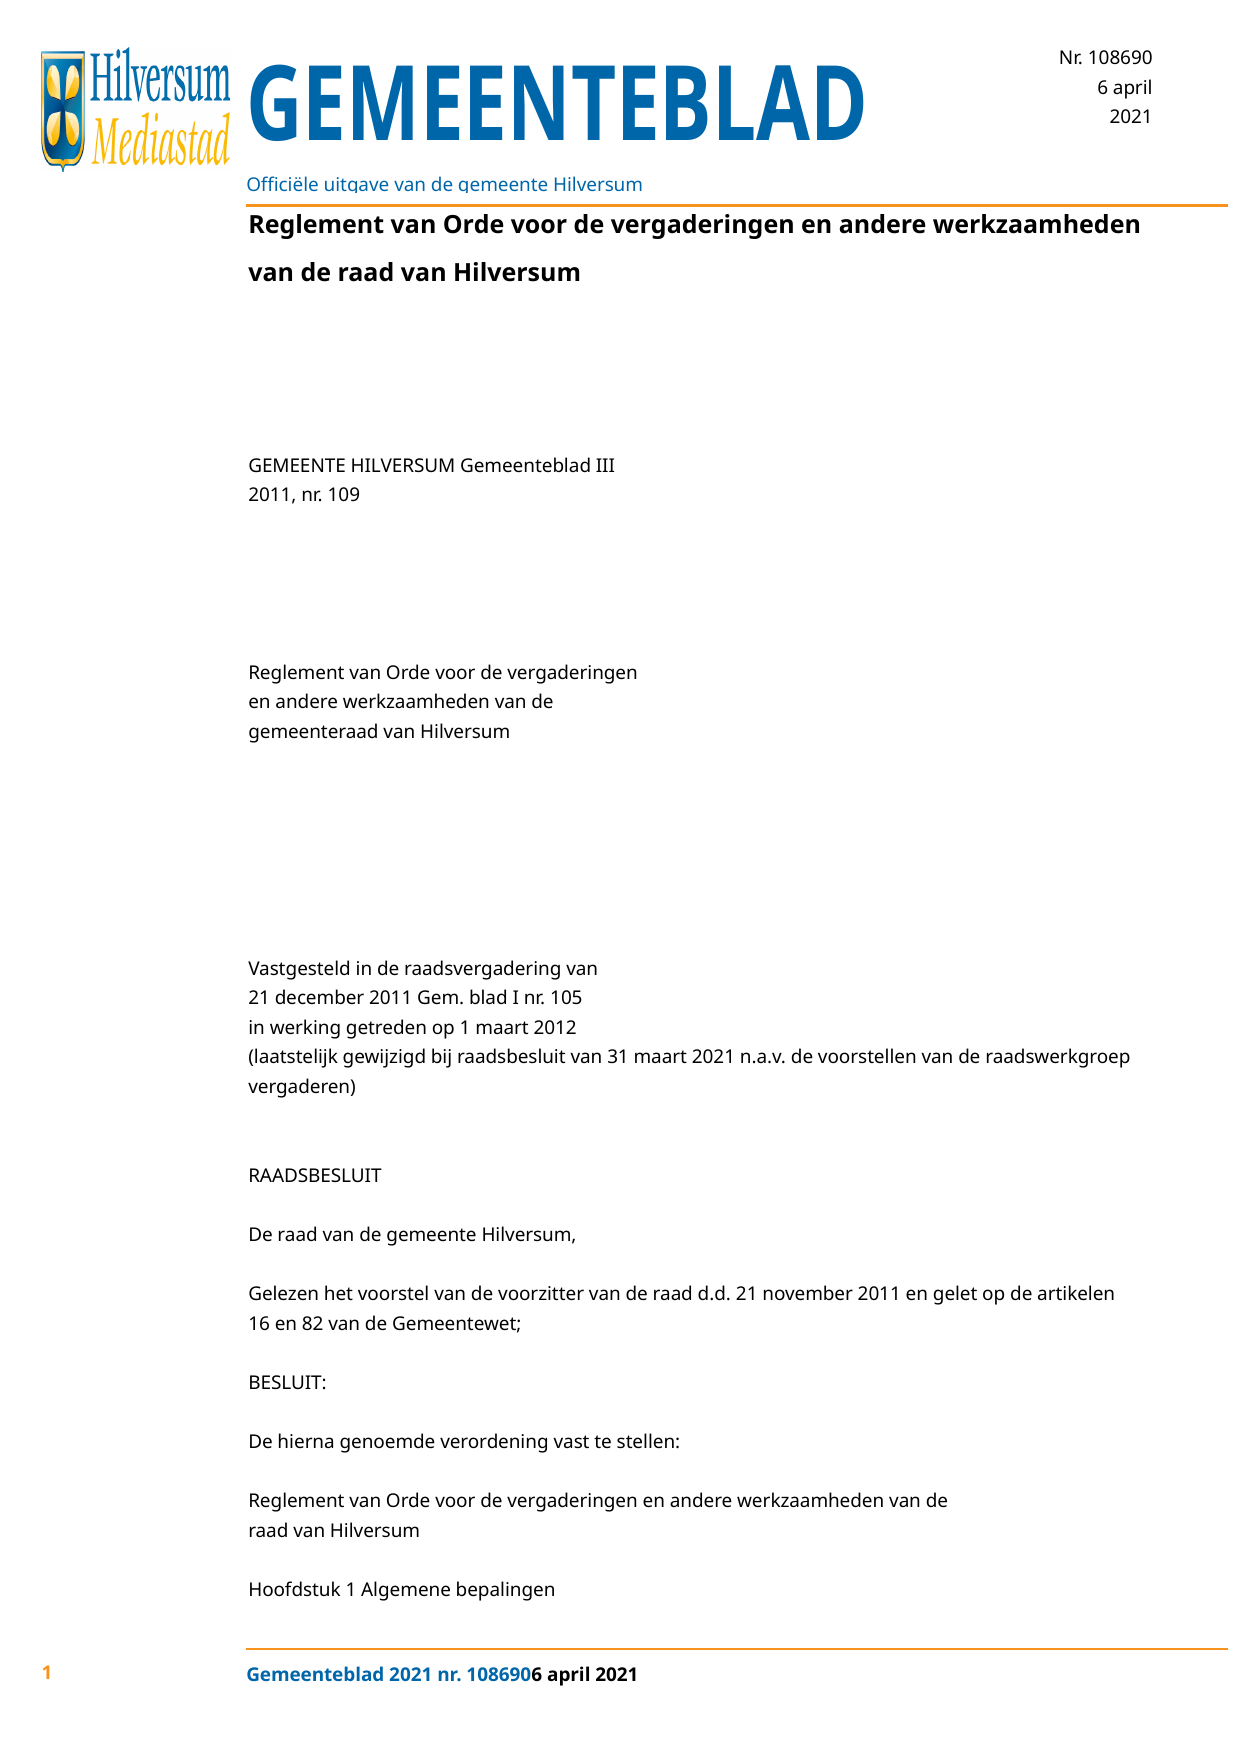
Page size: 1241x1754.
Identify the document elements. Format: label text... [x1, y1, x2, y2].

text en andere werkzaamheden van de [248, 689, 1152, 714]
text RAADSBESLUIT [248, 1162, 1152, 1188]
text Reglement van Orde voor de vergaderingen [248, 659, 1152, 685]
text 16 en 82 van de Gemeentewet; [248, 1310, 1152, 1336]
picture [41, 47, 231, 172]
text GEMEENTE HILVERSUM Gemeenteblad III [248, 452, 1152, 478]
text raad van Hilversum [248, 1517, 1152, 1543]
text De hierna genoemde verordening vast te stellen: [248, 1428, 1152, 1454]
text 2011, nr. 109 [248, 482, 1152, 507]
text Vastgesteld in de raadsvergadering van [248, 955, 1152, 981]
text De raad van de gemeente Hilversum, [248, 1221, 1152, 1247]
text Reglement van Orde voor de vergaderingen en andere werkzaamheden van de [248, 1487, 1152, 1513]
text Reglement van Orde voor de vergaderingen en andere werkzaamheden van de raad van Hilversum [248, 207, 1152, 288]
text gemeenteraad van Hilversum [248, 718, 1152, 744]
text Gelezen het voorstel van de voorzitter van de raad d.d. 21 november 2011 en gelet op de artikelen [248, 1280, 1152, 1306]
text 21 december 2011 Gem. blad I nr. 105 [248, 984, 1152, 1010]
text (laatstelijk gewijzigd bij raadsbesluit van 31 maart 2021 n.a.v. de voorstellen van de raadswerkgroep vergaderen) [248, 1044, 1152, 1099]
text BESLUIT: [248, 1369, 1152, 1395]
text Hoofdstuk 1 Algemene bepalingen [248, 1576, 1152, 1602]
text in werking getreden op 1 maart 2012 [248, 1014, 1152, 1040]
